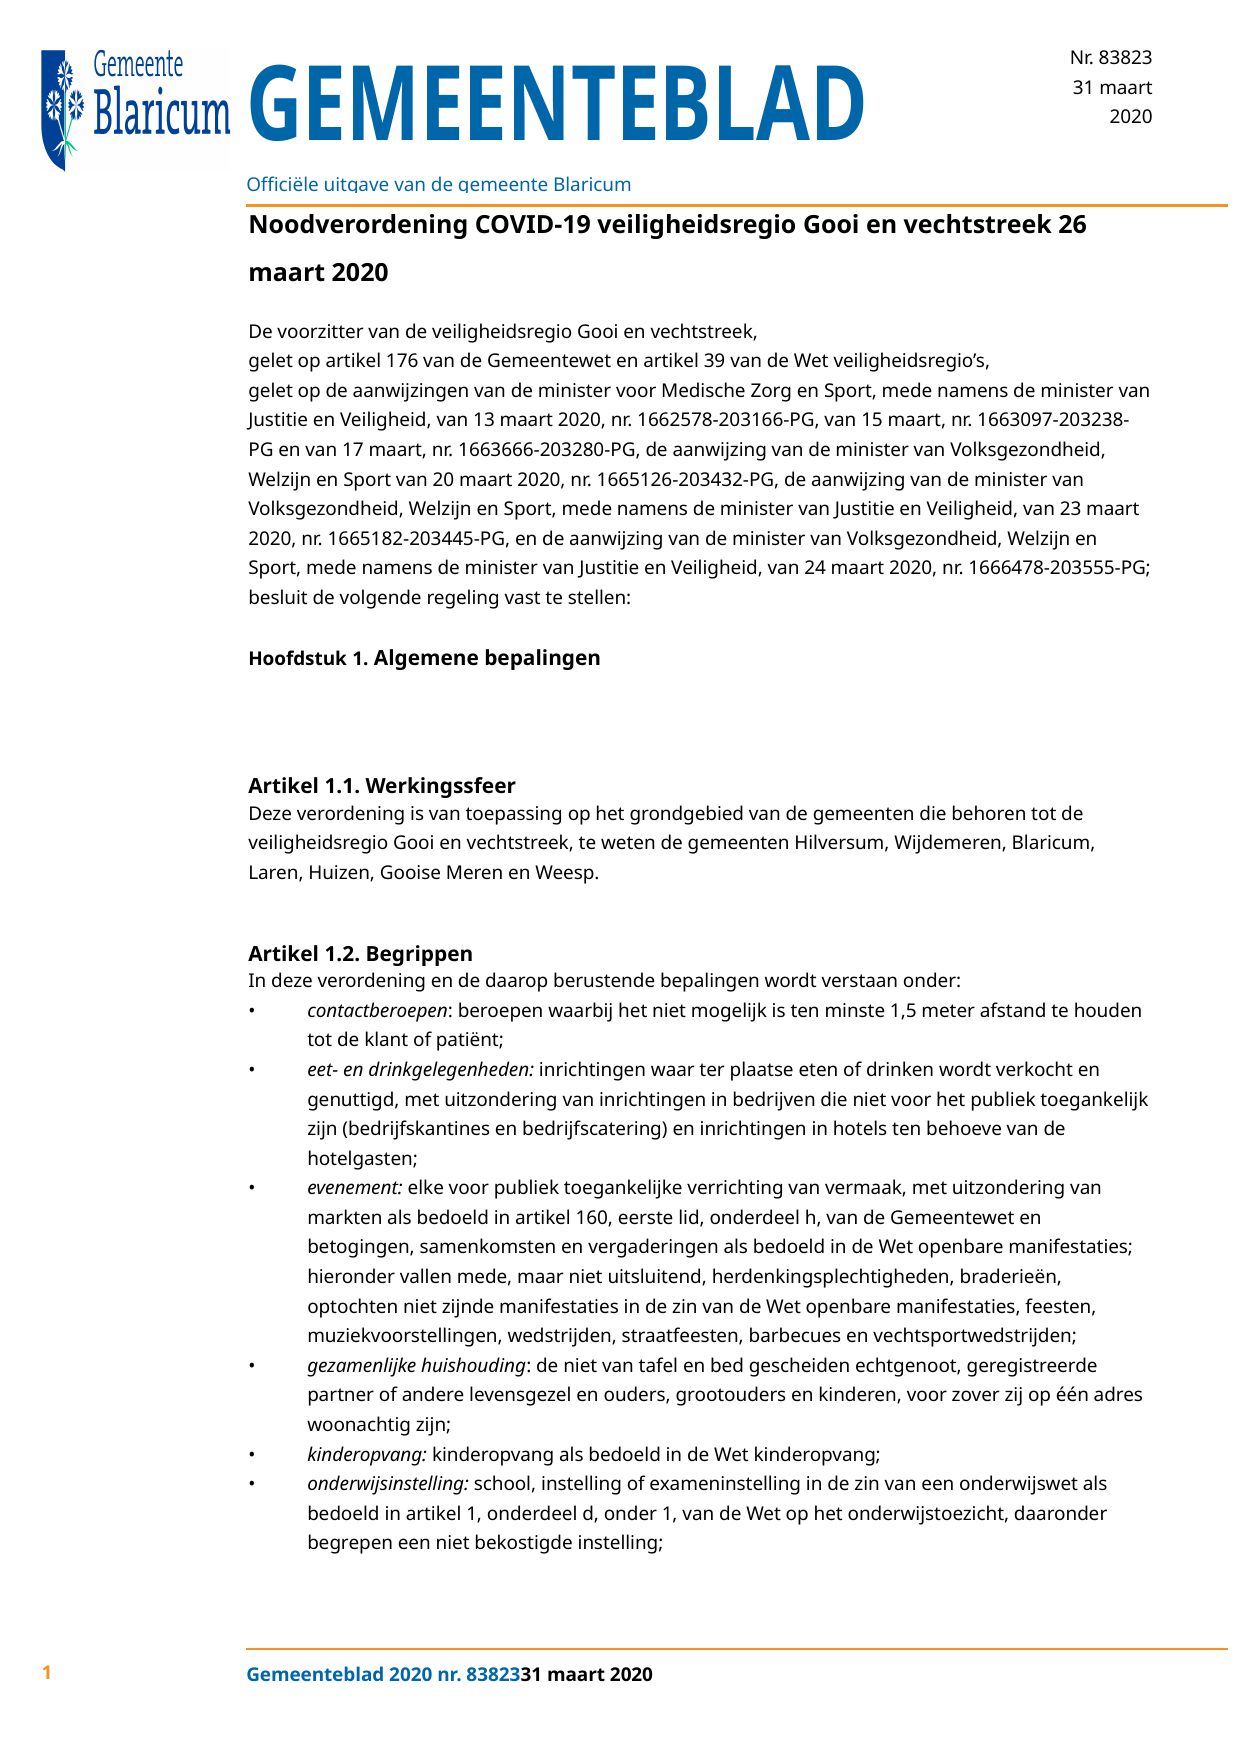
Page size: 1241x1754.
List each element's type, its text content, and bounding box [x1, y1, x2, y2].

text Deze verordening is van toepassing op het grondgebied van de gemeenten die behoren tot de veiligheidsregio Gooi en vechtstreek, te weten de gemeenten Hilversum, Wijdemeren, Blaricum, Laren, Huizen, Gooise Meren en Weesp. [248, 800, 1152, 885]
text gelet op artikel 176 van de Gemeentewet en artikel 39 van de Wet veiligheidsregio’s, [248, 347, 1152, 373]
list kinderopvang: kinderopvang als bedoeld in de Wet kinderopvang; [248, 1441, 1152, 1467]
text Hoofdstuk 1. Algemene bepalingen [248, 643, 1152, 672]
list eet- en drinkgelegenheden: inrichtingen waar ter plaatse eten of drinken wordt verkocht en genuttigd, met uitzondering van inrichtingen in bedrijven die niet voor het publiek toegankelijk zijn (bedrijfskantines en bedrijfscatering) en inrichtingen in hotels ten behoeve van de hotelgasten; [248, 1056, 1152, 1171]
list contactberoepen: beroepen waarbij het niet mogelijk is ten minste 1,5 meter afstand te houden tot de klant of patiënt; [248, 997, 1152, 1052]
text gelet op de aanwijzingen van de minister voor Medische Zorg en Sport, mede namens de minister van Justitie en Veiligheid, van 13 maart 2020, nr. 1662578-203166-PG, van 15 maart, nr. 1663097-203238-PG en van 17 maart, nr. 1663666-203280-PG, de aanwijzing van de minister van Volksgezondheid, Welzijn en Sport van 20 maart 2020, nr. 1665126-203432-PG, de aanwijzing van de minister van Volksgezondheid, Welzijn en Sport, mede namens de minister van Justitie en Veiligheid, van 23 maart 2020, nr. 1665182-203445-PG, en de aanwijzing van de minister van Volksgezondheid, Welzijn en Sport, mede namens de minister van Justitie en Veiligheid, van 24 maart 2020, nr. 1666478-203555-PG; [248, 377, 1152, 580]
picture [41, 47, 231, 172]
text In deze verordening en de daarop berustende bepalingen wordt verstaan onder: [248, 967, 1152, 993]
list gezamenlijke huishouding: de niet van tafel en bed gescheiden echtgenoot, geregistreerde partner of andere levensgezel en ouders, grootouders en kinderen, voor zover zij op één adres woonachtig zijn; [248, 1352, 1152, 1437]
text De voorzitter van de veiligheidsregio Gooi en vechtstreek, [248, 318, 1152, 344]
text Artikel 1.2. Begrippen [248, 939, 1152, 967]
list evenement: elke voor publiek toegankelijke verrichting van vermaak, met uitzondering van markten als bedoeld in artikel 160, eerste lid, onderdeel h, van de Gemeentewet en betogingen, samenkomsten en vergaderingen als bedoeld in de Wet openbare manifestaties; hieronder vallen mede, maar niet uitsluitend, herdenkingsplechtigheden, braderieën, optochten niet zijnde manifestaties in de zin van de Wet openbare manifestaties, feesten, muziekvoorstellingen, wedstrijden, straatfeesten, barbecues en vechtsportwedstrijden; [248, 1174, 1152, 1348]
text Artikel 1.1. Werkingssfeer [248, 771, 1152, 800]
text besluit de volgende regeling vast te stellen: [248, 584, 1152, 610]
list onderwijsinstelling: school, instelling of exameninstelling in de zin van een onderwijswet als bedoeld in artikel 1, onderdeel d, onder 1, van de Wet op het onderwijstoezicht, daaronder begrepen een niet bekostigde instelling; [248, 1470, 1152, 1555]
text Noodverordening COVID-19 veiligheidsregio Gooi en vechtstreek 26 maart 2020 [248, 207, 1152, 288]
